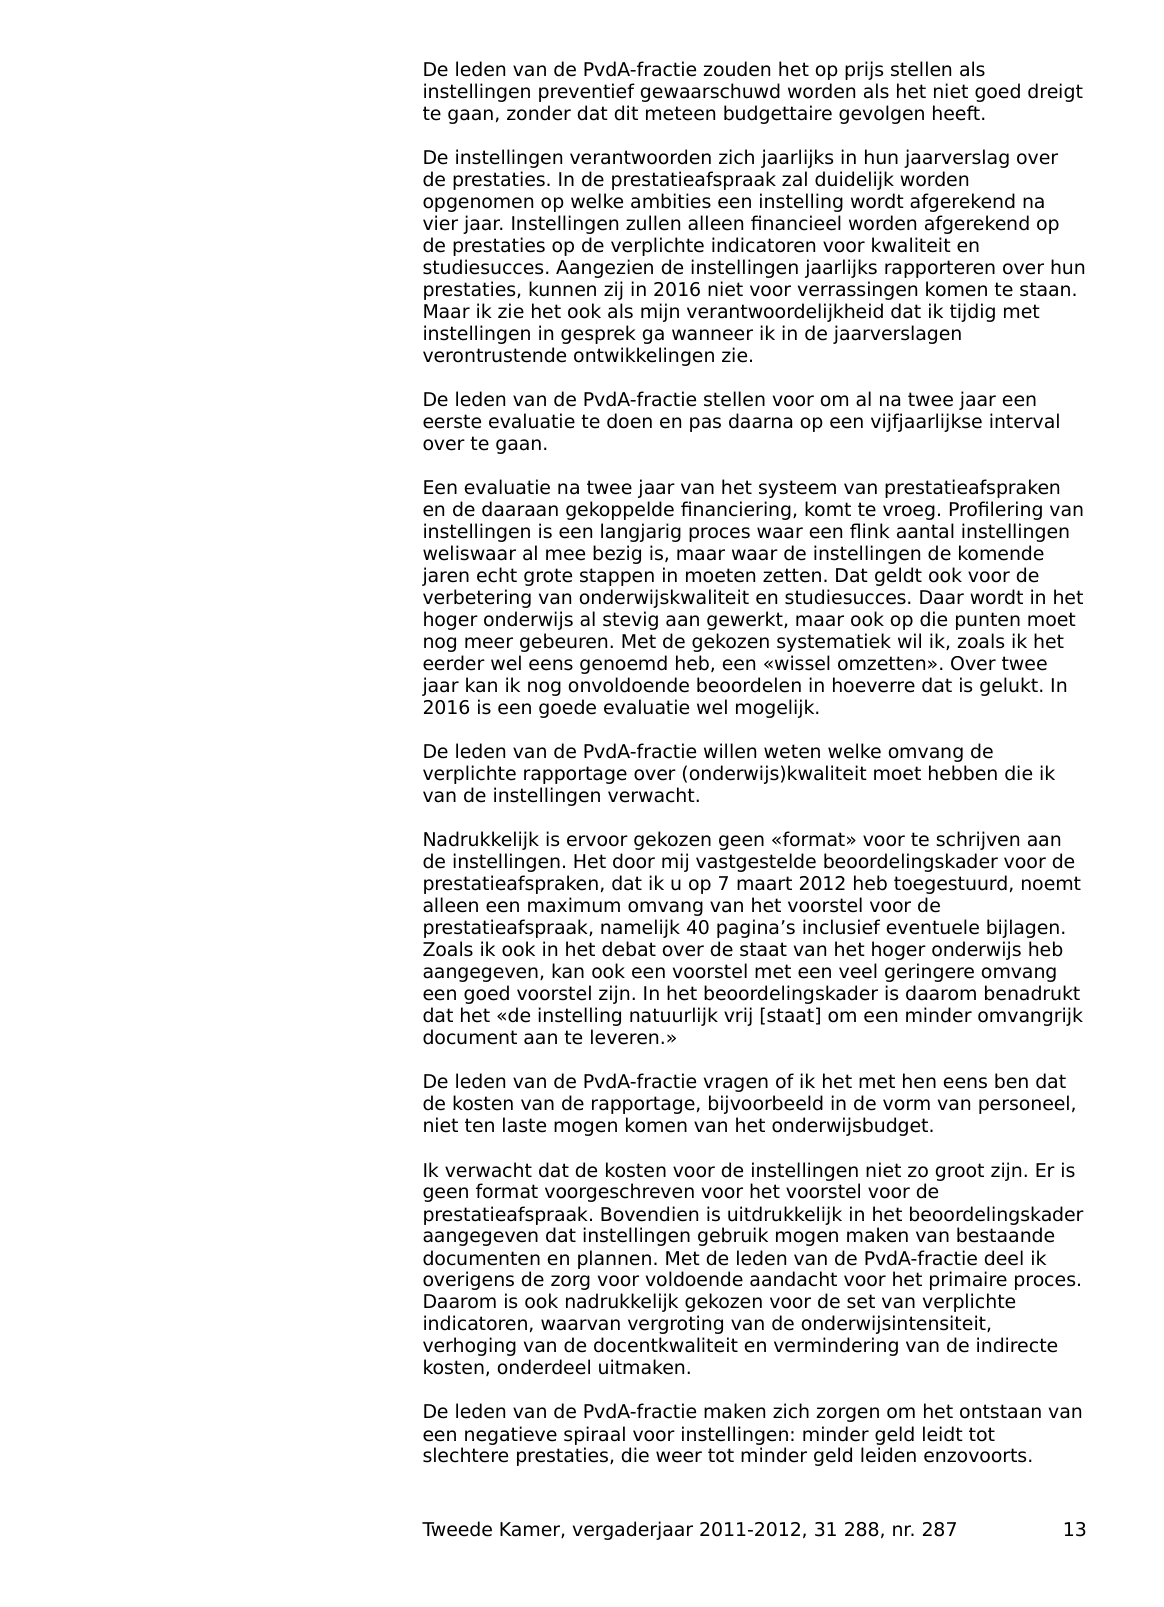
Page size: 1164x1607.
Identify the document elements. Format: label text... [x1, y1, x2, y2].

text De leden van de PvdA-fractie vragen of ik het met hen eens ben dat de kosten van de rapportage, bijvoorbeeld in de vorm van personeel, niet ten laste mogen komen van het onderwijsbudget. [422, 1071, 1087, 1137]
text De leden van de PvdA-fractie stellen voor om al na twee jaar een eerste evaluatie te doen en pas daarna op een vijfjaarlijkse interval over te gaan. [422, 389, 1087, 455]
text Ik verwacht dat de kosten voor de instellingen niet zo groot zijn. Er is geen format voorgeschreven voor het voorstel voor de prestatieafspraak. Bovendien is uitdrukkelijk in het beoordelingskader aangegeven dat instellingen gebruik mogen maken van bestaande documenten en plannen. Met de leden van de PvdA-fractie deel ik overigens de zorg voor voldoende aandacht voor het primaire proces. Daarom is ook nadrukkelijk gekozen voor de set van verplichte indicatoren, waarvan vergroting van de onderwijsintensiteit, verhoging van de docentkwaliteit en vermindering van de indirecte kosten, onderdeel uitmaken. [422, 1159, 1087, 1379]
text Nadrukkelijk is ervoor gekozen geen «format» voor te schrijven aan de instellingen. Het door mij vastgestelde beoordelingskader voor de prestatieafspraken, dat ik u op 7 maart 2012 heb toegestuurd, noemt alleen een maximum omvang van het voorstel voor de prestatieafspraak, namelijk 40 pagina’s inclusief eventuele bijlagen. Zoals ik ook in het debat over de staat van het hoger onderwijs heb aangegeven, kan ook een voorstel met een veel geringere omvang een goed voorstel zijn. In het beoordelingskader is daarom benadrukt dat het «de instelling natuurlijk vrij [staat] om een minder omvangrijk document aan te leveren.» [422, 829, 1087, 1049]
text Een evaluatie na twee jaar van het systeem van prestatieafspraken en de daaraan gekoppelde financiering, komt te vroeg. Profilering van instellingen is een langjarig proces waar een flink aantal instellingen weliswaar al mee bezig is, maar waar de instellingen de komende jaren echt grote stappen in moeten zetten. Dat geldt ook voor de verbetering van onderwijskwaliteit en studiesucces. Daar wordt in het hoger onderwijs al stevig aan gewerkt, maar ook op die punten moet nog meer gebeuren. Met de gekozen systematiek wil ik, zoals ik het eerder wel eens genoemd heb, een «wissel omzetten». Over twee jaar kan ik nog onvoldoende beoordelen in hoeverre dat is gelukt. In 2016 is een goede evaluatie wel mogelijk. [422, 477, 1087, 719]
text De leden van de PvdA-fractie willen weten welke omvang de verplichte rapportage over (onderwijs)kwaliteit moet hebben die ik van de instellingen verwacht. [422, 741, 1087, 807]
text De leden van de PvdA-fractie zouden het op prijs stellen als instellingen preventief gewaarschuwd worden als het niet goed dreigt te gaan, zonder dat dit meteen budgettaire gevolgen heeft. [422, 59, 1087, 125]
text De instellingen verantwoorden zich jaarlijks in hun jaarverslag over de prestaties. In de prestatieafspraak zal duidelijk worden opgenomen op welke ambities een instelling wordt afgerekend na vier jaar. Instellingen zullen alleen financieel worden afgerekend op de prestaties op de verplichte indicatoren voor kwaliteit en studiesucces. Aangezien de instellingen jaarlijks rapporteren over hun prestaties, kunnen zij in 2016 niet voor verrassingen komen te staan. Maar ik zie het ook als mijn verantwoordelijkheid dat ik tijdig met instellingen in gesprek ga wanneer ik in de jaarverslagen verontrustende ontwikkelingen zie. [422, 147, 1087, 367]
text De leden van de PvdA-fractie maken zich zorgen om het ontstaan van een negatieve spiraal voor instellingen: minder geld leidt tot slechtere prestaties, die weer tot minder geld leiden enzovoorts. [422, 1401, 1087, 1467]
